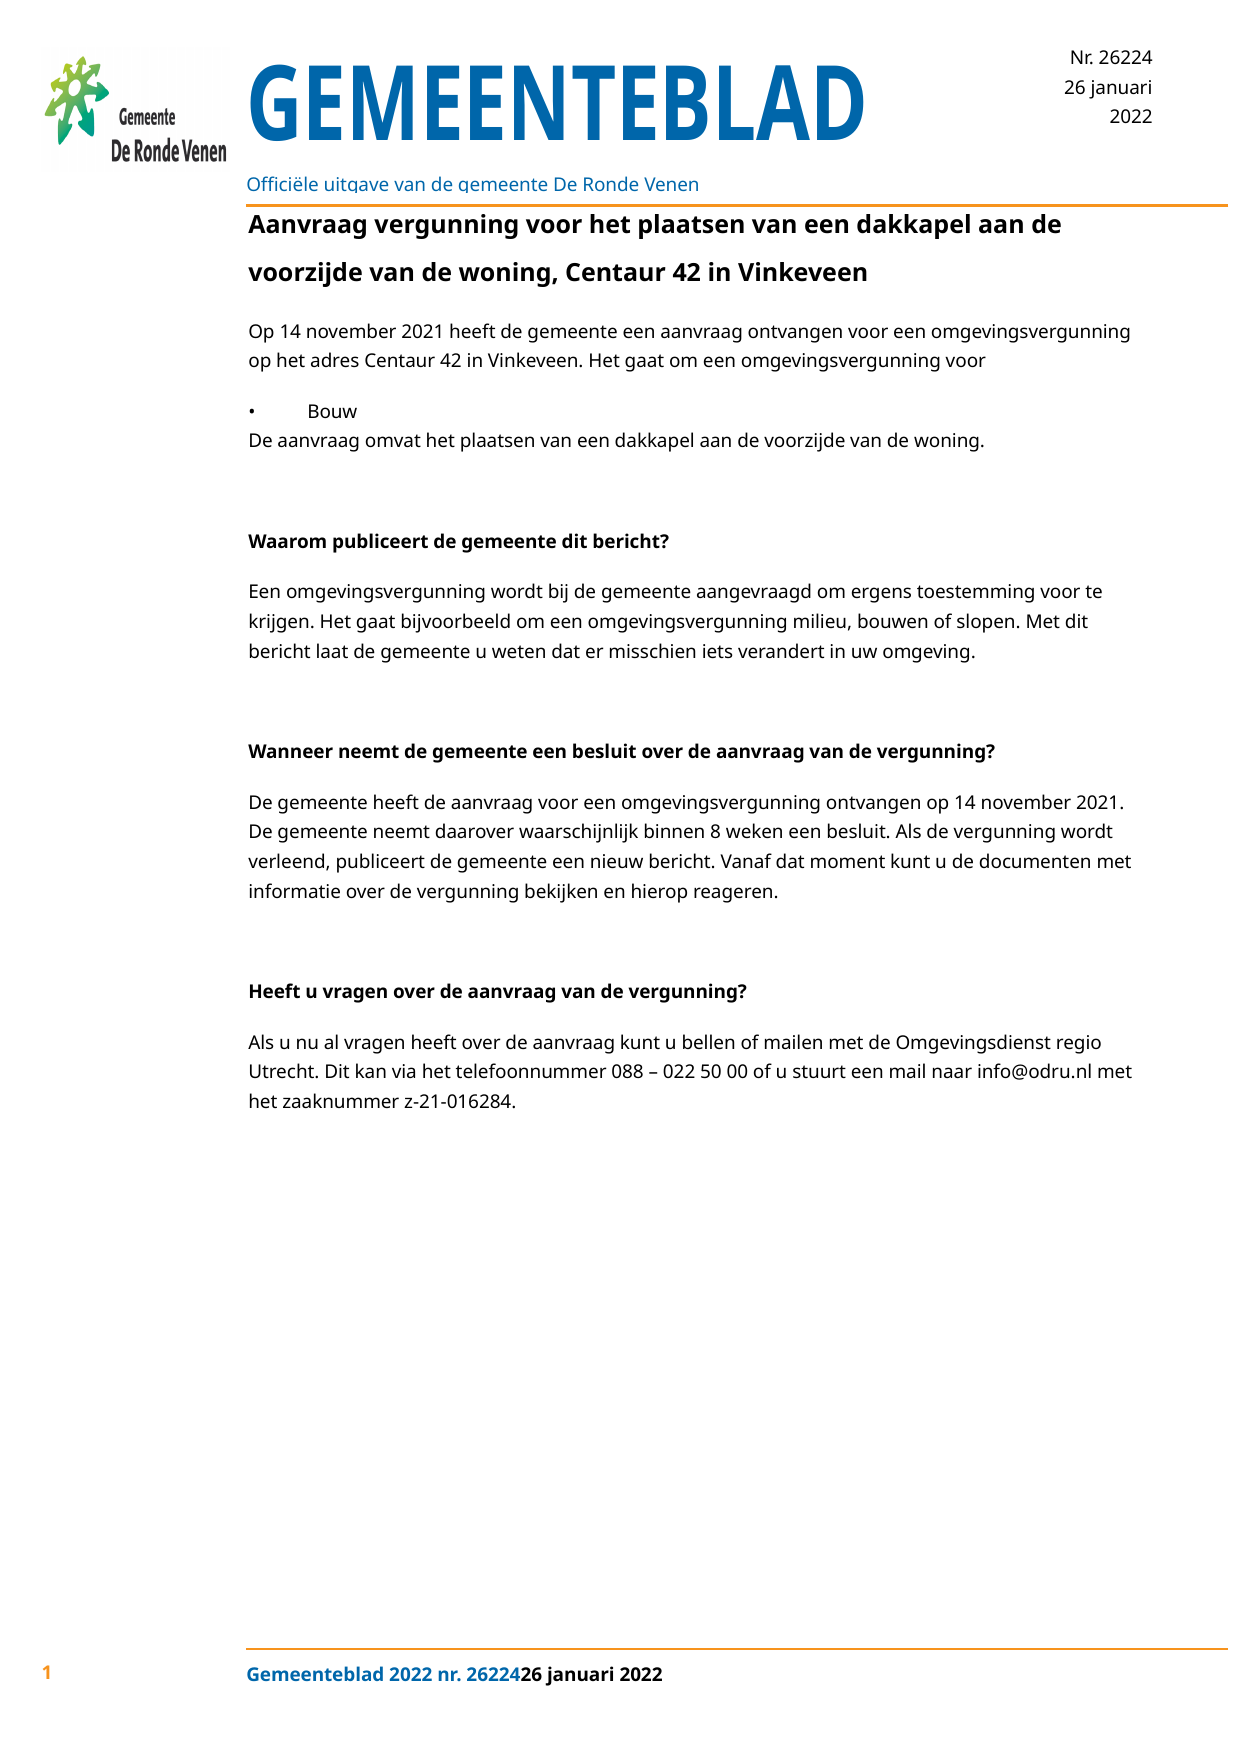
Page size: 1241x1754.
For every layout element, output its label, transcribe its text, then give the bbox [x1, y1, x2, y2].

text Waarom publiceert de gemeente dit bericht? [248, 528, 1152, 554]
text De gemeente heeft de aanvraag voor een omgevingsvergunning ontvangen op 14 november 2021. De gemeente neemt daarover waarschijnlijk binnen 8 weken een besluit. Als de vergunning wordt verleend, publiceert de gemeente een nieuw bericht. Vanaf dat moment kunt u de documenten met informatie over de vergunning bekijken en hierop reageren. [248, 789, 1152, 904]
text De aanvraag omvat het plaatsen van een dakkapel aan de voorzijde van de woning. [248, 427, 1152, 453]
text Als u nu al vragen heeft over de aanvraag kunt u bellen of mailen met de Omgevingsdienst regio Utrecht. Dit kan via het telefoonnummer 088 – 022 50 00 of u stuurt een mail naar info@odru.nl met het zaaknummer z-21-016284. [248, 1029, 1152, 1114]
text Op 14 november 2021 heeft de gemeente een aanvraag ontvangen voor een omgevingsvergunning op het adres Centaur 42 in Vinkeveen. Het gaat om een omgevingsvergunning voor [248, 318, 1152, 373]
text Aanvraag vergunning voor het plaatsen van een dakkapel aan de voorzijde van de woning, Centaur 42 in Vinkeveen [248, 207, 1152, 288]
picture [41, 47, 231, 172]
text Een omgevingsvergunning wordt bij de gemeente aangevraagd om ergens toestemming voor te krijgen. Het gaat bijvoorbeeld om een omgevingsvergunning milieu, bouwen of slopen. Met dit bericht laat de gemeente u weten dat er misschien iets verandert in uw omgeving. [248, 579, 1152, 664]
list Bouw [248, 398, 1152, 424]
text Wanneer neemt de gemeente een besluit over de aanvraag van de vergunning? [248, 739, 1152, 764]
text Heeft u vragen over de aanvraag van de vergunning? [248, 979, 1152, 1004]
